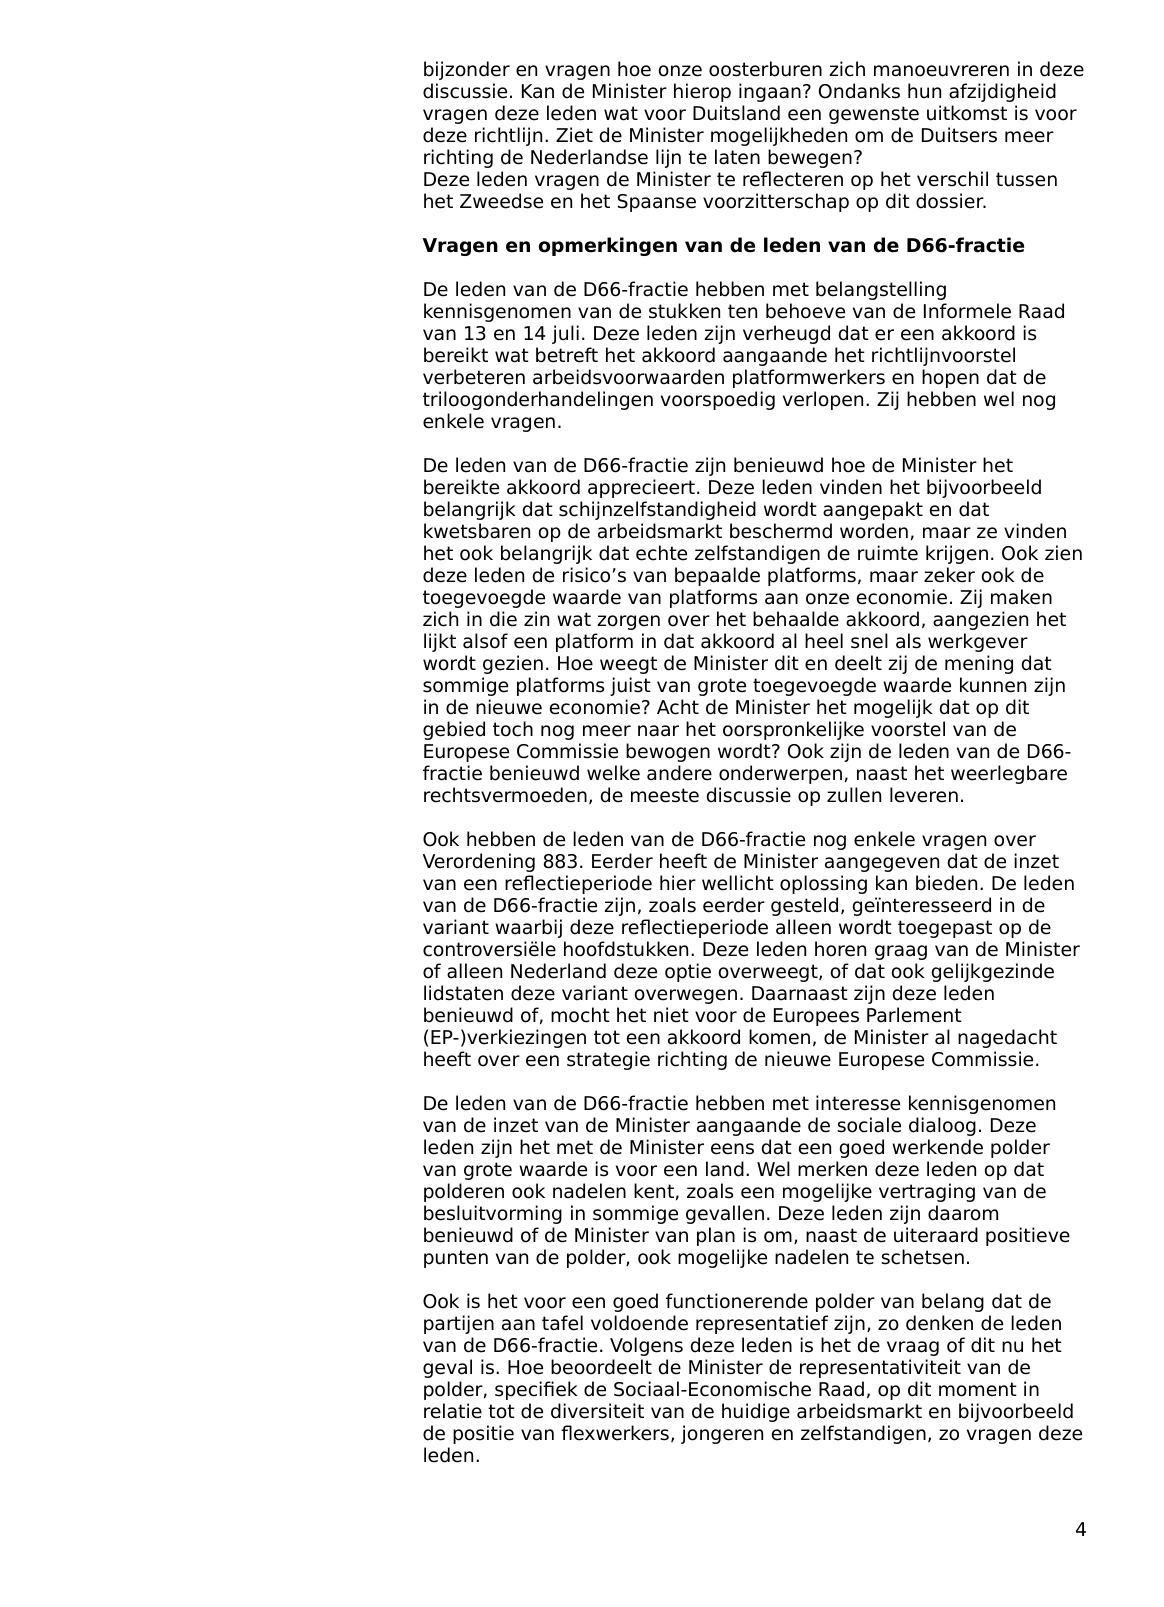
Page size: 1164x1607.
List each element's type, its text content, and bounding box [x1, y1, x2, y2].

subtitle Vragen en opmerkingen van de leden van de D66-fractie [422, 235, 1087, 257]
text De leden van de D66-fractie zijn benieuwd hoe de Minister het bereikte akkoord apprecieert. Deze leden vinden het bijvoorbeeld belangrijk dat schijnzelfstandigheid wordt aangepakt en dat kwetsbaren op de arbeidsmarkt beschermd worden, maar ze vinden het ook belangrijk dat echte zelfstandigen de ruimte krijgen. Ook zien deze leden de risico’s van bepaalde platforms, maar zeker ook de toegevoegde waarde van platforms aan onze economie. Zij maken zich in die zin wat zorgen over het behaalde akkoord, aangezien het lijkt alsof een platform in dat akkoord al heel snel als werkgever wordt gezien. Hoe weegt de Minister dit en deelt zij de mening dat sommige platforms juist van grote toegevoegde waarde kunnen zijn in de nieuwe economie? Acht de Minister het mogelijk dat op dit gebied toch nog meer naar het oorspronkelijke voorstel van de Europese Commissie bewogen wordt? Ook zijn de leden van de D66-fractie benieuwd welke andere onderwerpen, naast het weerlegbare rechtsvermoeden, de meeste discussie op zullen leveren. [422, 455, 1087, 807]
text De leden van de D66-fractie hebben met interesse kennisgenomen van de inzet van de Minister aangaande de sociale dialoog. Deze leden zijn het met de Minister eens dat een goed werkende polder van grote waarde is voor een land. Wel merken deze leden op dat polderen ook nadelen kent, zoals een mogelijke vertraging van de besluitvorming in sommige gevallen. Deze leden zijn daarom benieuwd of de Minister van plan is om, naast de uiteraard positieve punten van de polder, ook mogelijke nadelen te schetsen. [422, 1093, 1087, 1269]
text Ook is het voor een goed functionerende polder van belang dat de partijen aan tafel voldoende representatief zijn, zo denken de leden van de D66-fractie. Volgens deze leden is het de vraag of dit nu het geval is. Hoe beoordeelt de Minister de representativiteit van de polder, specifiek de Sociaal-Economische Raad, op dit moment in relatie tot de diversiteit van de huidige arbeidsmarkt en bijvoorbeeld de positie van flexwerkers, jongeren en zelfstandigen, zo vragen deze leden. [422, 1291, 1087, 1467]
text bijzonder en vragen hoe onze oosterburen zich manoeuvreren in deze discussie. Kan de Minister hierop ingaan? Ondanks hun afzijdigheid vragen deze leden wat voor Duitsland een gewenste uitkomst is voor deze richtlijn. Ziet de Minister mogelijkheden om de Duitsers meer richting de Nederlandse lijn te laten bewegen? [422, 59, 1087, 169]
text Deze leden vragen de Minister te reflecteren op het verschil tussen het Zweedse en het Spaanse voorzitterschap op dit dossier. [422, 169, 1087, 213]
text Ook hebben de leden van de D66-fractie nog enkele vragen over Verordening 883. Eerder heeft de Minister aangegeven dat de inzet van een reflectieperiode hier wellicht oplossing kan bieden. De leden van de D66-fractie zijn, zoals eerder gesteld, geïnteresseerd in de variant waarbij deze reflectieperiode alleen wordt toegepast op de controversiële hoofdstukken. Deze leden horen graag van de Minister of alleen Nederland deze optie overweegt, of dat ook gelijkgezinde lidstaten deze variant overwegen. Daarnaast zijn deze leden benieuwd of, mocht het niet voor de Europees Parlement (EP-)verkiezingen tot een akkoord komen, de Minister al nagedacht heeft over een strategie richting de nieuwe Europese Commissie. [422, 829, 1087, 1071]
text De leden van de D66-fractie hebben met belangstelling kennisgenomen van de stukken ten behoeve van de Informele Raad van 13 en 14 juli. Deze leden zijn verheugd dat er een akkoord is bereikt wat betreft het akkoord aangaande het richtlijnvoorstel verbeteren arbeidsvoorwaarden platformwerkers en hopen dat de triloogonderhandelingen voorspoedig verlopen. Zij hebben wel nog enkele vragen. [422, 279, 1087, 433]
